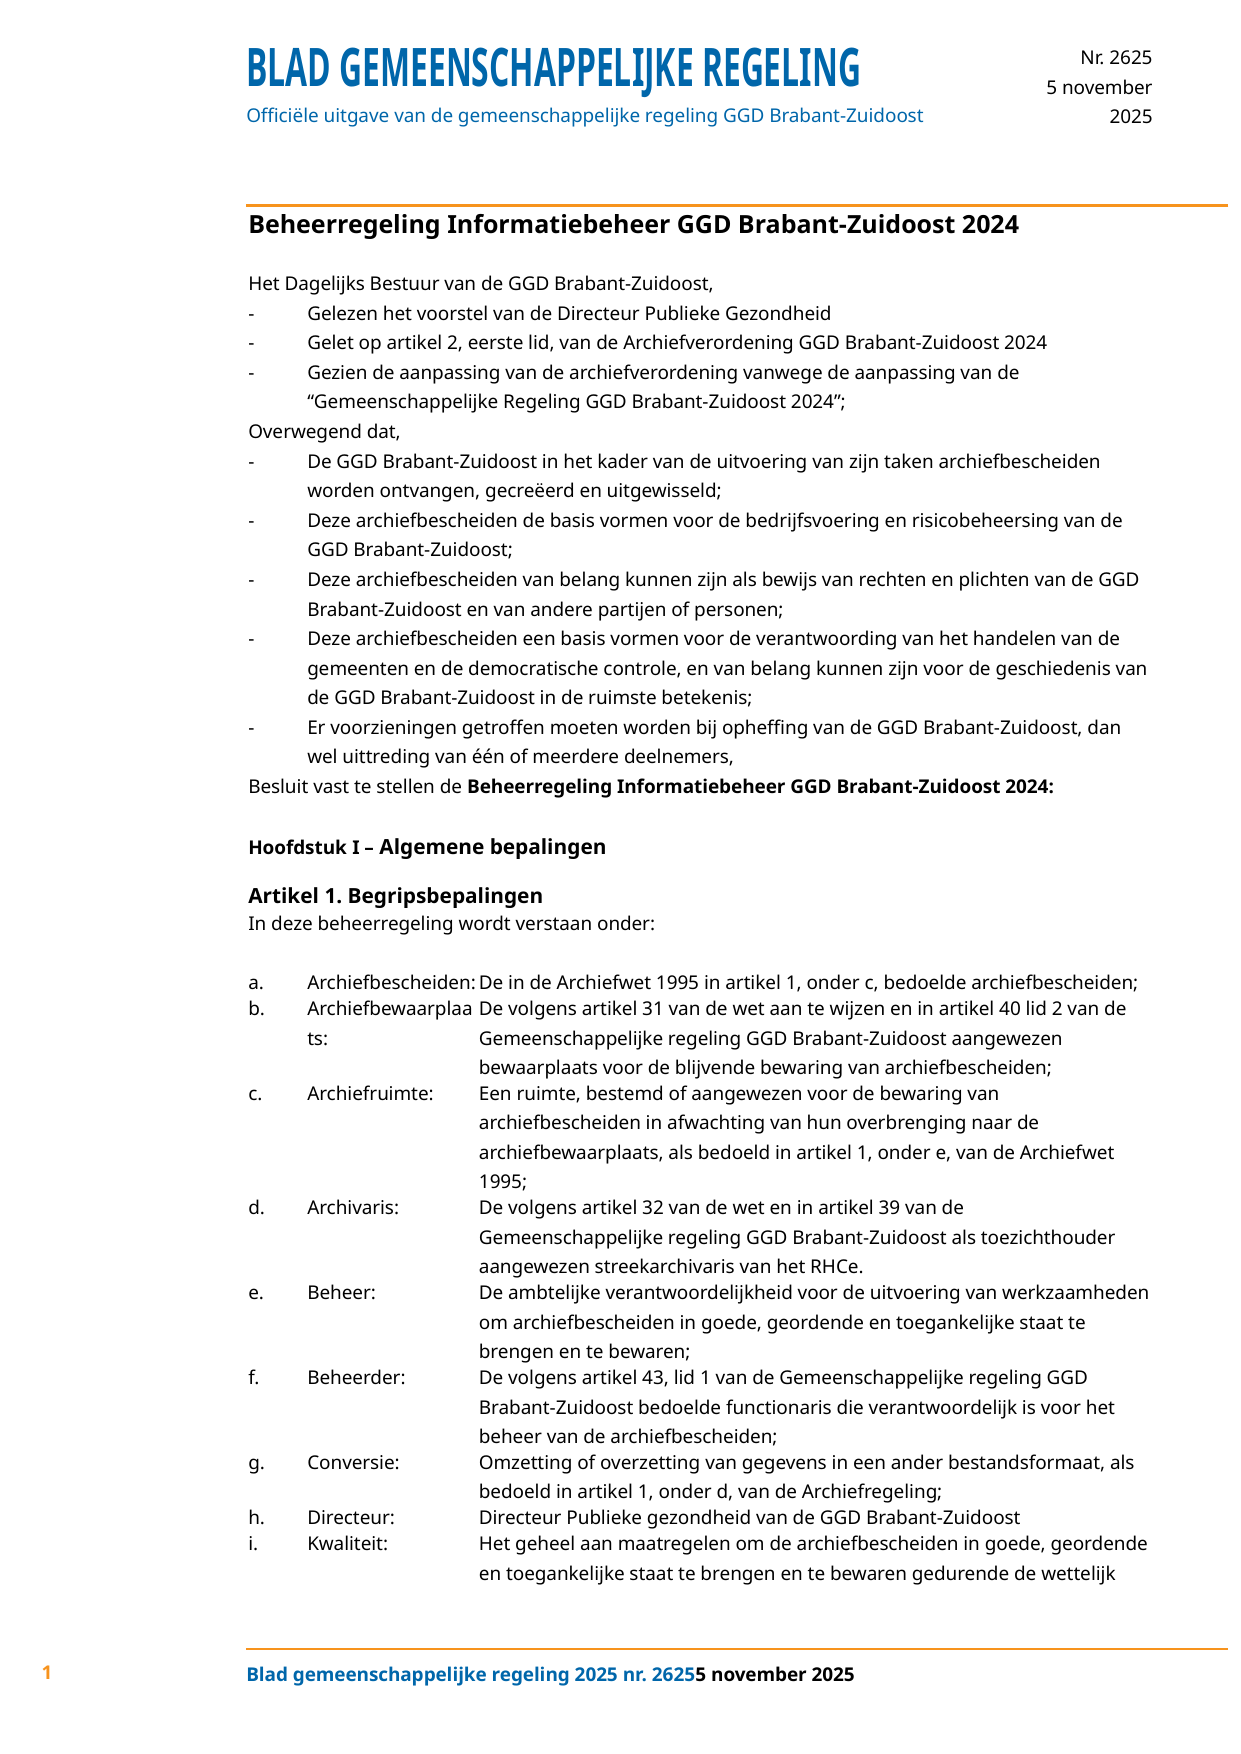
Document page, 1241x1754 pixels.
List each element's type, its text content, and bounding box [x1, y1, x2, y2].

text In deze beheerregeling wordt verstaan onder: [248, 910, 1152, 936]
text Hoofdstuk I – Algemene bepalingen [248, 832, 1152, 861]
table_cell Beheerder: [248, 1364, 479, 1449]
table_cell Beheer: [248, 1279, 479, 1364]
list Deze archiefbescheiden van belang kunnen zijn als bewijs van rechten en plichten van de GGD Brabant-Zuidoost en van andere partijen of personen; [248, 566, 1152, 621]
table_cell De volgens artikel 32 van de wet en in artikel 39 van de Gemeenschappelijke regeling GGD Brabant-Zuidoost als toezichthouder aangewezen streekarchivaris van het RHCe. [479, 1195, 1152, 1279]
text Besluit vast te stellen de Beheerregeling Informatiebeheer GGD Brabant-Zuidoost 2024: [248, 773, 1152, 799]
table_cell Directeur: [248, 1505, 479, 1530]
text Overwegend dat, [248, 418, 1152, 444]
table_header De in de Archiefwet 1995 in artikel 1, onder c, bedoelde archiefbescheiden; [479, 969, 1152, 995]
table_cell Kwaliteit: [248, 1530, 479, 1586]
table_cell Directeur Publieke gezondheid van de GGD Brabant-Zuidoost [479, 1505, 1152, 1530]
table_header Archiefbescheiden: [248, 969, 479, 995]
picture [41, 47, 231, 172]
table_cell Het geheel aan maatregelen om de archiefbescheiden in goede, geordende en toegankelijke staat te brengen en te bewaren gedurende de wettelijk [479, 1530, 1152, 1586]
table_cell Archivaris: [248, 1195, 479, 1279]
table_cell Conversie: [248, 1449, 479, 1504]
list Er voorzieningen getroffen moeten worden bij opheffing van de GGD Brabant-Zuidoost, dan wel uittreding van één of meerdere deelnemers, [248, 714, 1152, 769]
table_cell Een ruimte, bestemd of aangewezen voor de bewaring van archiefbescheiden in afwachting van hun overbrenging naar de archiefbewaarplaats, als bedoeld in artikel 1, onder e, van de Archiefwet 1995; [479, 1080, 1152, 1194]
text Het Dagelijks Bestuur van de GGD Brabant-Zuidoost, [248, 270, 1152, 296]
table_cell De volgens artikel 43, lid 1 van de Gemeenschappelijke regeling GGD Brabant-Zuidoost bedoelde functionaris die verantwoordelijk is voor het beheer van de archiefbescheiden; [479, 1364, 1152, 1449]
text Artikel 1. Begripsbepalingen [248, 882, 1152, 910]
list Deze archiefbescheiden een basis vormen voor de verantwoording van het handelen van de gemeenten en de democratische controle, en van belang kunnen zijn voor de geschiedenis van de GGD Brabant-Zuidoost in de ruimste betekenis; [248, 625, 1152, 710]
list Gelet op artikel 2, eerste lid, van de Archiefverordening GGD Brabant-Zuidoost 2024 [248, 329, 1152, 355]
text Beheerregeling Informatiebeheer GGD Brabant-Zuidoost 2024 [248, 207, 1152, 241]
table_cell De ambtelijke verantwoordelijkheid voor de uitvoering van werkzaamheden om archiefbescheiden in goede, geordende en toegankelijke staat te brengen en te bewaren; [479, 1279, 1152, 1364]
list Gezien de aanpassing van de archiefverordening vanwege de aanpassing van de “Gemeenschappelijke Regeling GGD Brabant-Zuidoost 2024”; [248, 359, 1152, 414]
table_cell Omzetting of overzetting van gegevens in een ander bestandsformaat, als bedoeld in artikel 1, onder d, van de Archiefregeling; [479, 1449, 1152, 1504]
table_cell Archiefruimte: [248, 1080, 479, 1194]
table_cell Archiefbewaarplaats: [248, 995, 479, 1080]
list Deze archiefbescheiden de basis vormen voor de bedrijfsvoering en risicobeheersing van de GGD Brabant-Zuidoost; [248, 507, 1152, 562]
list Gelezen het voorstel van de Directeur Publieke Gezondheid [248, 300, 1152, 326]
list De GGD Brabant-Zuidoost in het kader van de uitvoering van zijn taken archiefbescheiden worden ontvangen, gecreëerd en uitgewisseld; [248, 448, 1152, 503]
table_cell De volgens artikel 31 van de wet aan te wijzen en in artikel 40 lid 2 van de Gemeenschappelijke regeling GGD Brabant-Zuidoost aangewezen bewaarplaats voor de blijvende bewaring van archiefbescheiden; [479, 995, 1152, 1080]
